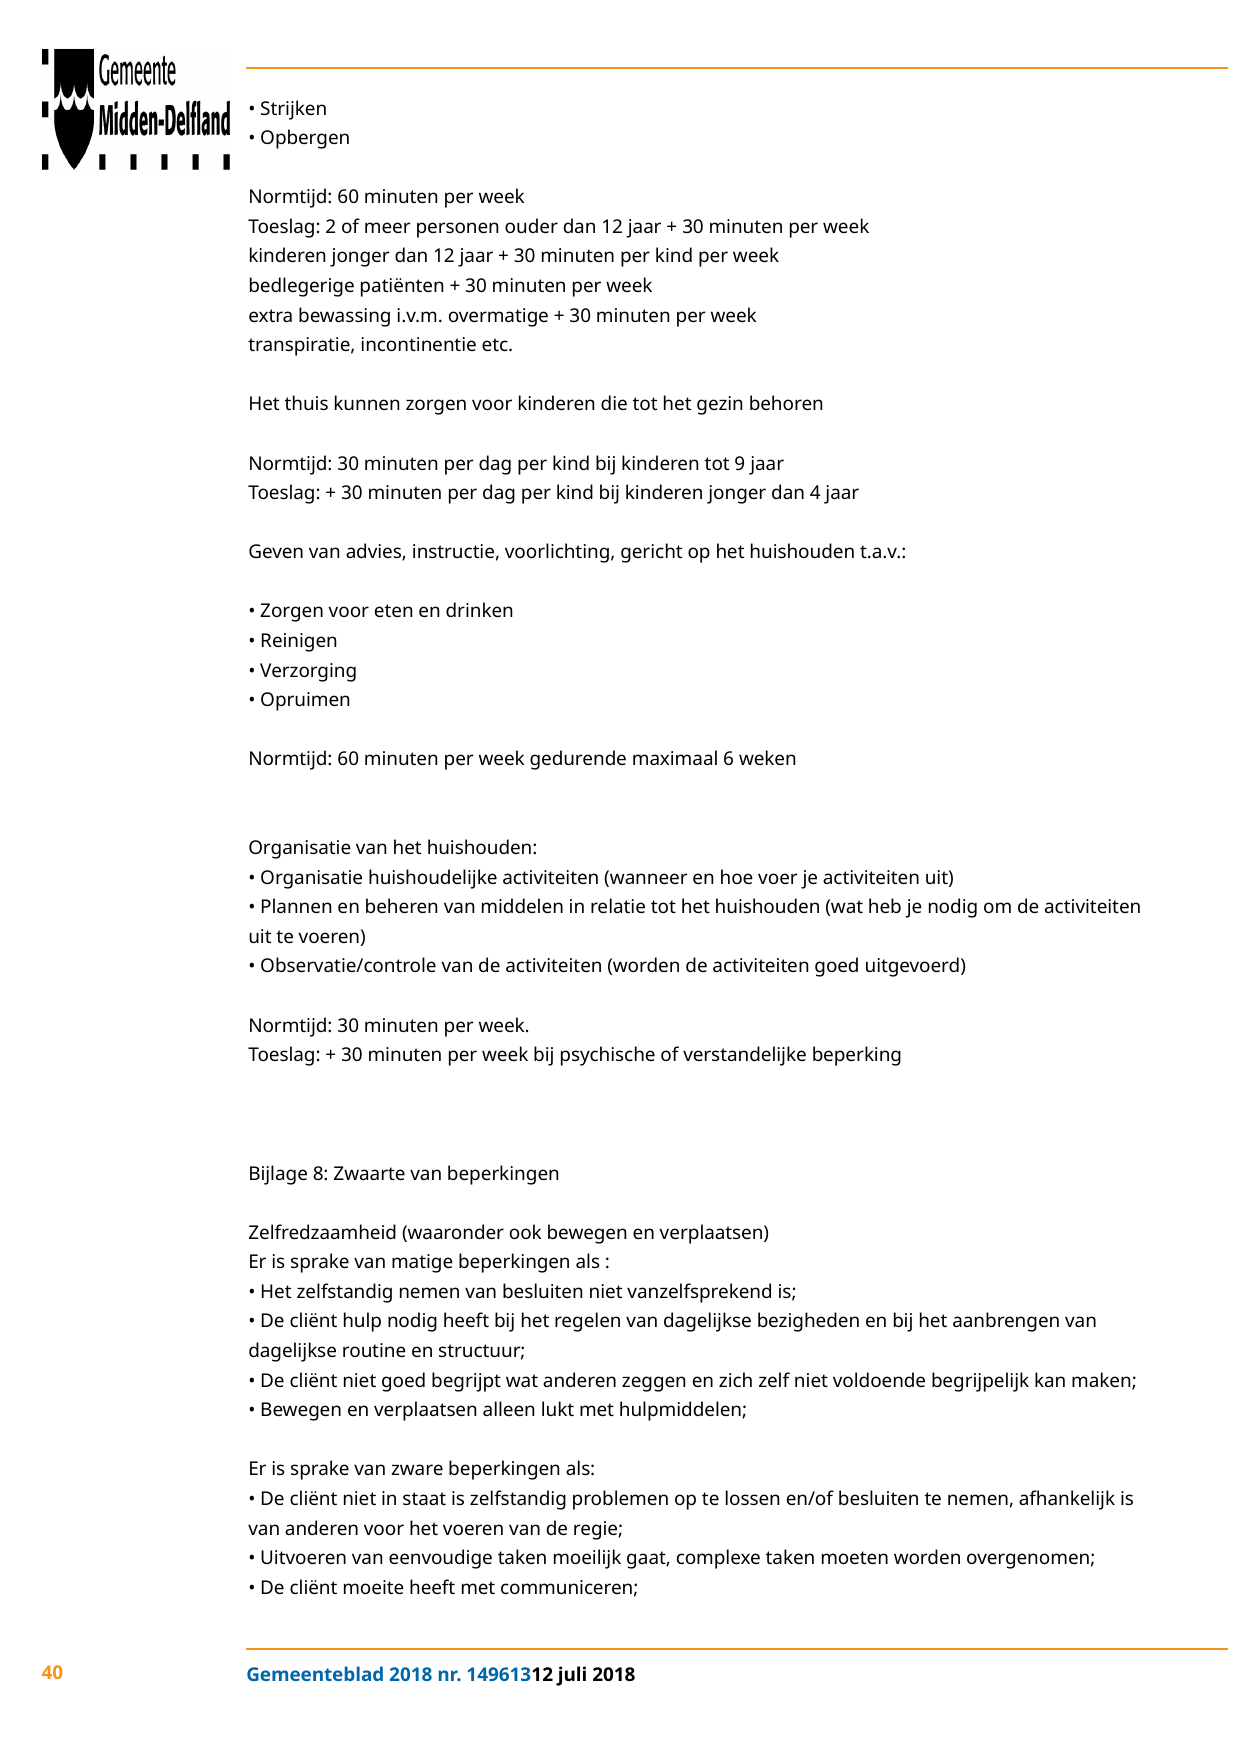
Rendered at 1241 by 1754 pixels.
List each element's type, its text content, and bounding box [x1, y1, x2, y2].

text • Opruimen [248, 686, 1152, 712]
text • Organisatie huishoudelijke activiteiten (wanneer en hoe voer je activiteiten uit) [248, 864, 1152, 890]
text • De cliënt moeite heeft met communiceren; [248, 1574, 1152, 1600]
text Geven van advies, instructie, voorlichting, gericht op het huishouden t.a.v.: [248, 538, 1152, 564]
text Er is sprake van matige beperkingen als : [248, 1248, 1152, 1274]
text • Strijken [248, 95, 1152, 121]
text • Bewegen en verplaatsen alleen lukt met hulpmiddelen; [248, 1396, 1152, 1422]
text Organisatie van het huishouden: [248, 834, 1152, 860]
text • Opbergen [248, 124, 1152, 150]
picture [41, 47, 231, 172]
text Er is sprake van zware beperkingen als: [248, 1456, 1152, 1481]
text • Reinigen [248, 627, 1152, 653]
text Bijlage 8: Zwaarte van beperkingen [248, 1160, 1152, 1186]
text Toeslag: + 30 minuten per week bij psychische of verstandelijke beperking [248, 1041, 1152, 1067]
text bedlegerige patiënten + 30 minuten per week [248, 272, 1152, 298]
text • Observatie/controle van de activiteiten (worden de activiteiten goed uitgevoerd) [248, 953, 1152, 978]
text • Het zelfstandig nemen van besluiten niet vanzelfsprekend is; [248, 1278, 1152, 1304]
text extra bewassing i.v.m. overmatige + 30 minuten per week [248, 302, 1152, 328]
text • Verzorging [248, 657, 1152, 683]
text Normtijd: 30 minuten per week. [248, 1012, 1152, 1038]
text Normtijd: 30 minuten per dag per kind bij kinderen tot 9 jaar [248, 450, 1152, 476]
text • Zorgen voor eten en drinken [248, 598, 1152, 623]
text Het thuis kunnen zorgen voor kinderen die tot het gezin behoren [248, 391, 1152, 416]
text transpiratie, incontinentie etc. [248, 331, 1152, 357]
text • Plannen en beheren van middelen in relatie tot het huishouden (wat heb je nodig om de activiteiten uit te voeren) [248, 893, 1152, 949]
text • De cliënt hulp nodig heeft bij het regelen van dagelijkse bezigheden en bij het aanbrengen van dagelijkse routine en structuur; [248, 1308, 1152, 1363]
text • Uitvoeren van eenvoudige taken moeilijk gaat, complexe taken moeten worden overgenomen; [248, 1544, 1152, 1570]
text Toeslag: 2 of meer personen ouder dan 12 jaar + 30 minuten per week [248, 213, 1152, 239]
text • De cliënt niet in staat is zelfstandig problemen op te lossen en/of besluiten te nemen, afhankelijk is van anderen voor het voeren van de regie; [248, 1485, 1152, 1541]
text kinderen jonger dan 12 jaar + 30 minuten per kind per week [248, 243, 1152, 268]
text Zelfredzaamheid (waaronder ook bewegen en verplaatsen) [248, 1219, 1152, 1245]
text Normtijd: 60 minuten per week gedurende maximaal 6 weken [248, 746, 1152, 771]
text Normtijd: 60 minuten per week [248, 183, 1152, 209]
text Toeslag: + 30 minuten per dag per kind bij kinderen jonger dan 4 jaar [248, 479, 1152, 505]
text • De cliënt niet goed begrijpt wat anderen zeggen en zich zelf niet voldoende begrijpelijk kan maken; [248, 1367, 1152, 1393]
